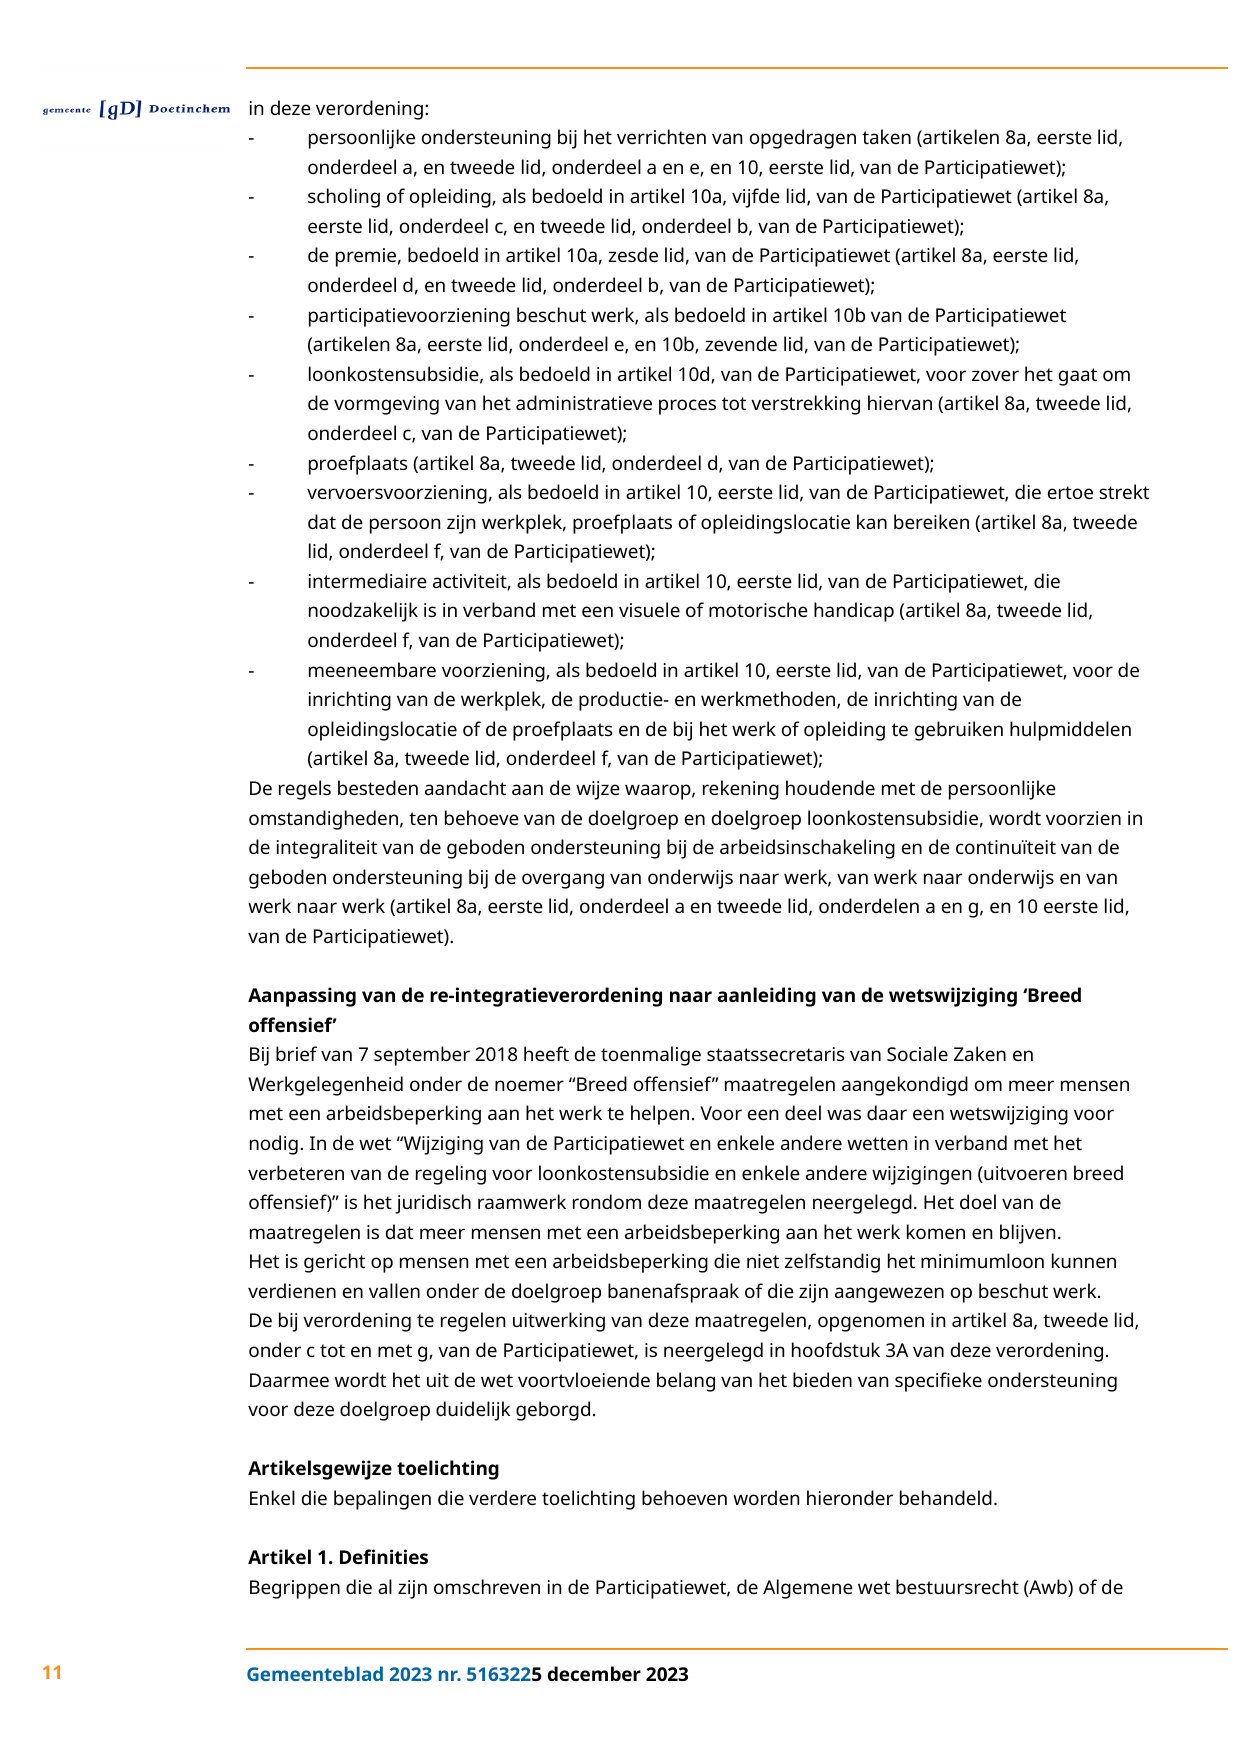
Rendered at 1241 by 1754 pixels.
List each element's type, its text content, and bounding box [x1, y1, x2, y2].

text De regels besteden aandacht aan de wijze waarop, rekening houdende met de persoonlijke omstandigheden, ten behoeve van de doelgroep en doelgroep loonkostensubsidie, wordt voorzien in de integraliteit van de geboden ondersteuning bij de arbeidsinschakeling en de continuïteit van de geboden ondersteuning bij de overgang van onderwijs naar werk, van werk naar onderwijs en van werk naar werk (artikel 8a, eerste lid, onderdeel a en tweede lid, onderdelen a en g, en 10 eerste lid, van de Participatiewet). [248, 775, 1152, 949]
text in deze verordening: [248, 95, 1152, 121]
list proefplaats (artikel 8a, tweede lid, onderdeel d, van de Participatiewet); [248, 450, 1152, 476]
text De bij verordening te regelen uitwerking van deze maatregelen, opgenomen in artikel 8a, tweede lid, onder c tot en met g, van de Participatiewet, is neergelegd in hoofdstuk 3A van deze verordening. Daarmee wordt het uit de wet voortvloeiende belang van het bieden van specifieke ondersteuning voor deze doelgroep duidelijk geborgd. [248, 1308, 1152, 1422]
text Artikelsgewijze toelichting [248, 1456, 1152, 1481]
list persoonlijke ondersteuning bij het verrichten van opgedragen taken (artikelen 8a, eerste lid, onderdeel a, en tweede lid, onderdeel a en e, en 10, eerste lid, van de Participatiewet); [248, 124, 1152, 180]
list de premie, bedoeld in artikel 10a, zesde lid, van de Participatiewet (artikel 8a, eerste lid, onderdeel d, en tweede lid, onderdeel b, van de Participatiewet); [248, 243, 1152, 298]
list participatievoorziening beschut werk, als bedoeld in artikel 10b van de Participatiewet (artikelen 8a, eerste lid, onderdeel e, en 10b, zevende lid, van de Participatiewet); [248, 302, 1152, 357]
text Het is gericht op mensen met een arbeidsbeperking die niet zelfstandig het minimumloon kunnen verdienen en vallen onder de doelgroep banenafspraak of die zijn aangewezen op beschut werk. [248, 1248, 1152, 1304]
text Begrippen die al zijn omschreven in de Participatiewet, de Algemene wet bestuursrecht (Awb) of de [248, 1574, 1152, 1600]
text Artikel 1. Definities [248, 1544, 1152, 1570]
list intermediaire activiteit, als bedoeld in artikel 10, eerste lid, van de Participatiewet, die noodzakelijk is in verband met een visuele of motorische handicap (artikel 8a, tweede lid, onderdeel f, van de Participatiewet); [248, 568, 1152, 653]
text Enkel die bepalingen die verdere toelichting behoeven worden hieronder behandeld. [248, 1485, 1152, 1511]
list loonkostensubsidie, als bedoeld in artikel 10d, van de Participatiewet, voor zover het gaat om de vormgeving van het administratieve proces tot verstrekking hiervan (artikel 8a, tweede lid, onderdeel c, van de Participatiewet); [248, 361, 1152, 446]
list vervoersvoorziening, als bedoeld in artikel 10, eerste lid, van de Participatiewet, die ertoe strekt dat de persoon zijn werkplek, proefplaats of opleidingslocatie kan bereiken (artikel 8a, tweede lid, onderdeel f, van de Participatiewet); [248, 479, 1152, 564]
picture [41, 47, 231, 172]
text Bij brief van 7 september 2018 heeft de toenmalige staatssecretaris van Sociale Zaken en Werkgelegenheid onder de noemer “Breed offensief” maatregelen aangekondigd om meer mensen met een arbeidsbeperking aan het werk te helpen. Voor een deel was daar een wetswijziging voor nodig. In de wet “Wijziging van de Participatiewet en enkele andere wetten in verband met het verbeteren van de regeling voor loonkostensubsidie en enkele andere wijzigingen (uitvoeren breed offensief)” is het juridisch raamwerk rondom deze maatregelen neergelegd. Het doel van de maatregelen is dat meer mensen met een arbeidsbeperking aan het werk komen en blijven. [248, 1041, 1152, 1245]
list meeneembare voorziening, als bedoeld in artikel 10, eerste lid, van de Participatiewet, voor de inrichting van de werkplek, de productie- en werkmethoden, de inrichting van de opleidingslocatie of de proefplaats en de bij het werk of opleiding te gebruiken hulpmiddelen (artikel 8a, tweede lid, onderdeel f, van de Participatiewet); [248, 657, 1152, 771]
list scholing of opleiding, als bedoeld in artikel 10a, vijfde lid, van de Participatiewet (artikel 8a, eerste lid, onderdeel c, en tweede lid, onderdeel b, van de Participatiewet); [248, 183, 1152, 239]
text Aanpassing van de re-integratieverordening naar aanleiding van de wetswijziging ‘Breed offensief’ [248, 982, 1152, 1038]
